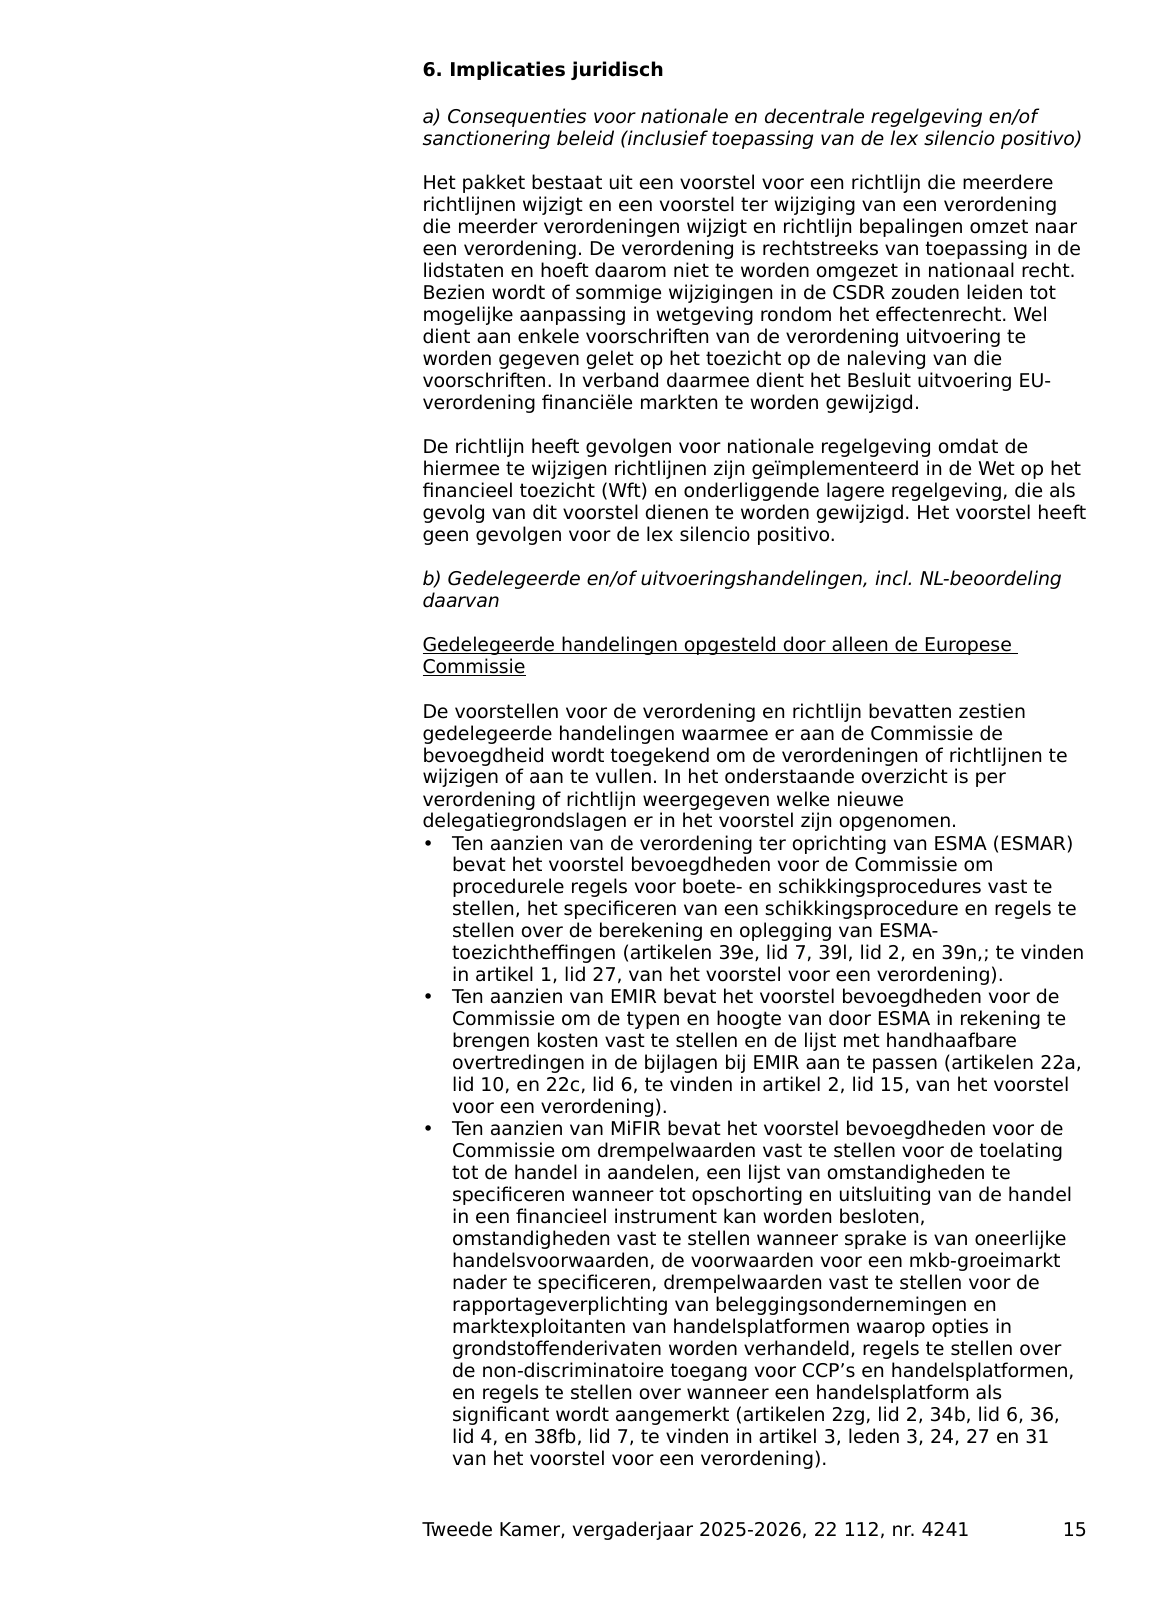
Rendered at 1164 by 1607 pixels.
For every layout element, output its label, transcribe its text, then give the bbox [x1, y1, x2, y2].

text • Ten aanzien van de verordening ter oprichting van ESMA (ESMAR) bevat het voorstel bevoegdheden voor de Commissie om procedurele regels voor boete- en schikkingsprocedures vast te stellen, het specificeren van een schikkingsprocedure en regels te stellen over de berekening en oplegging van ESMA-toezichtheffingen (artikelen 39e, lid 7, 39l, lid 2, en 39n,; te vinden in artikel 1, lid 27, van het voorstel voor een verordening). [422, 832, 1087, 986]
text • Ten aanzien van EMIR bevat het voorstel bevoegdheden voor de Commissie om de typen en hoogte van door ESMA in rekening te brengen kosten vast te stellen en de lijst met handhaafbare overtredingen in de bijlagen bij EMIR aan te passen (artikelen 22a, lid 10, en 22c, lid 6, te vinden in artikel 2, lid 15, van het voorstel voor een verordening). [422, 986, 1087, 1118]
subtitle a) Consequenties voor nationale en decentrale regelgeving en/of sanctionering beleid (inclusief toepassing van de lex silencio positivo) [422, 106, 1087, 150]
text De voorstellen voor de verordening en richtlijn bevatten zestien gedelegeerde handelingen waarmee er aan de Commissie de bevoegdheid wordt toegekend om de verordeningen of richtlijnen te wijzigen of aan te vullen. In het onderstaande overzicht is per verordening of richtlijn weergegeven welke nieuwe delegatiegrondslagen er in het voorstel zijn opgenomen. [422, 701, 1087, 832]
text Het pakket bestaat uit een voorstel voor een richtlijn die meerdere richtlijnen wijzigt en een voorstel ter wijziging van een verordening die meerder verordeningen wijzigt en richtlijn bepalingen omzet naar een verordening. De verordening is rechtstreeks van toepassing in de lidstaten en hoeft daarom niet te worden omgezet in nationaal recht. Bezien wordt of sommige wijzigingen in de CSDR zouden leiden tot mogelijke aanpassing in wetgeving rondom het effectenrecht. Wel dient aan enkele voorschriften van de verordening uitvoering te worden gegeven gelet op het toezicht op de naleving van die voorschriften. In verband daarmee dient het Besluit uitvoering EU-verordening financiële markten te worden gewijzigd. [422, 172, 1087, 414]
text De richtlijn heeft gevolgen voor nationale regelgeving omdat de hiermee te wijzigen richtlijnen zijn geïmplementeerd in de Wet op het financieel toezicht (Wft) en onderliggende lagere regelgeving, die als gevolg van dit voorstel dienen te worden gewijzigd. Het voorstel heeft geen gevolgen voor de lex silencio positivo. [422, 436, 1087, 546]
subtitle b) Gedelegeerde en/of uitvoeringshandelingen, incl. NL-beoordeling daarvan [422, 568, 1087, 612]
text • Ten aanzien van MiFIR bevat het voorstel bevoegdheden voor de Commissie om drempelwaarden vast te stellen voor de toelating tot de handel in aandelen, een lijst van omstandigheden te specificeren wanneer tot opschorting en uitsluiting van de handel in een financieel instrument kan worden besloten, omstandigheden vast te stellen wanneer sprake is van oneerlijke handelsvoorwaarden, de voorwaarden voor een mkb-groeimarkt nader te specificeren, drempelwaarden vast te stellen voor de rapportageverplichting van beleggingsondernemingen en marktexploitanten van handelsplatformen waarop opties in grondstoffenderivaten worden verhandeld, regels te stellen over de non-discriminatoire toegang voor CCP’s en handelsplatformen, en regels te stellen over wanneer een handelsplatform als significant wordt aangemerkt (artikelen 2zg, lid 2, 34b, lid 6, 36, lid 4, en 38fb, lid 7, te vinden in artikel 3, leden 3, 24, 27 en 31 van het voorstel voor een verordening). [422, 1118, 1087, 1470]
subtitle Gedelegeerde handelingen opgesteld door alleen de Europese Commissie [422, 634, 1087, 678]
subtitle 6. Implicaties juridisch [422, 59, 1087, 81]
